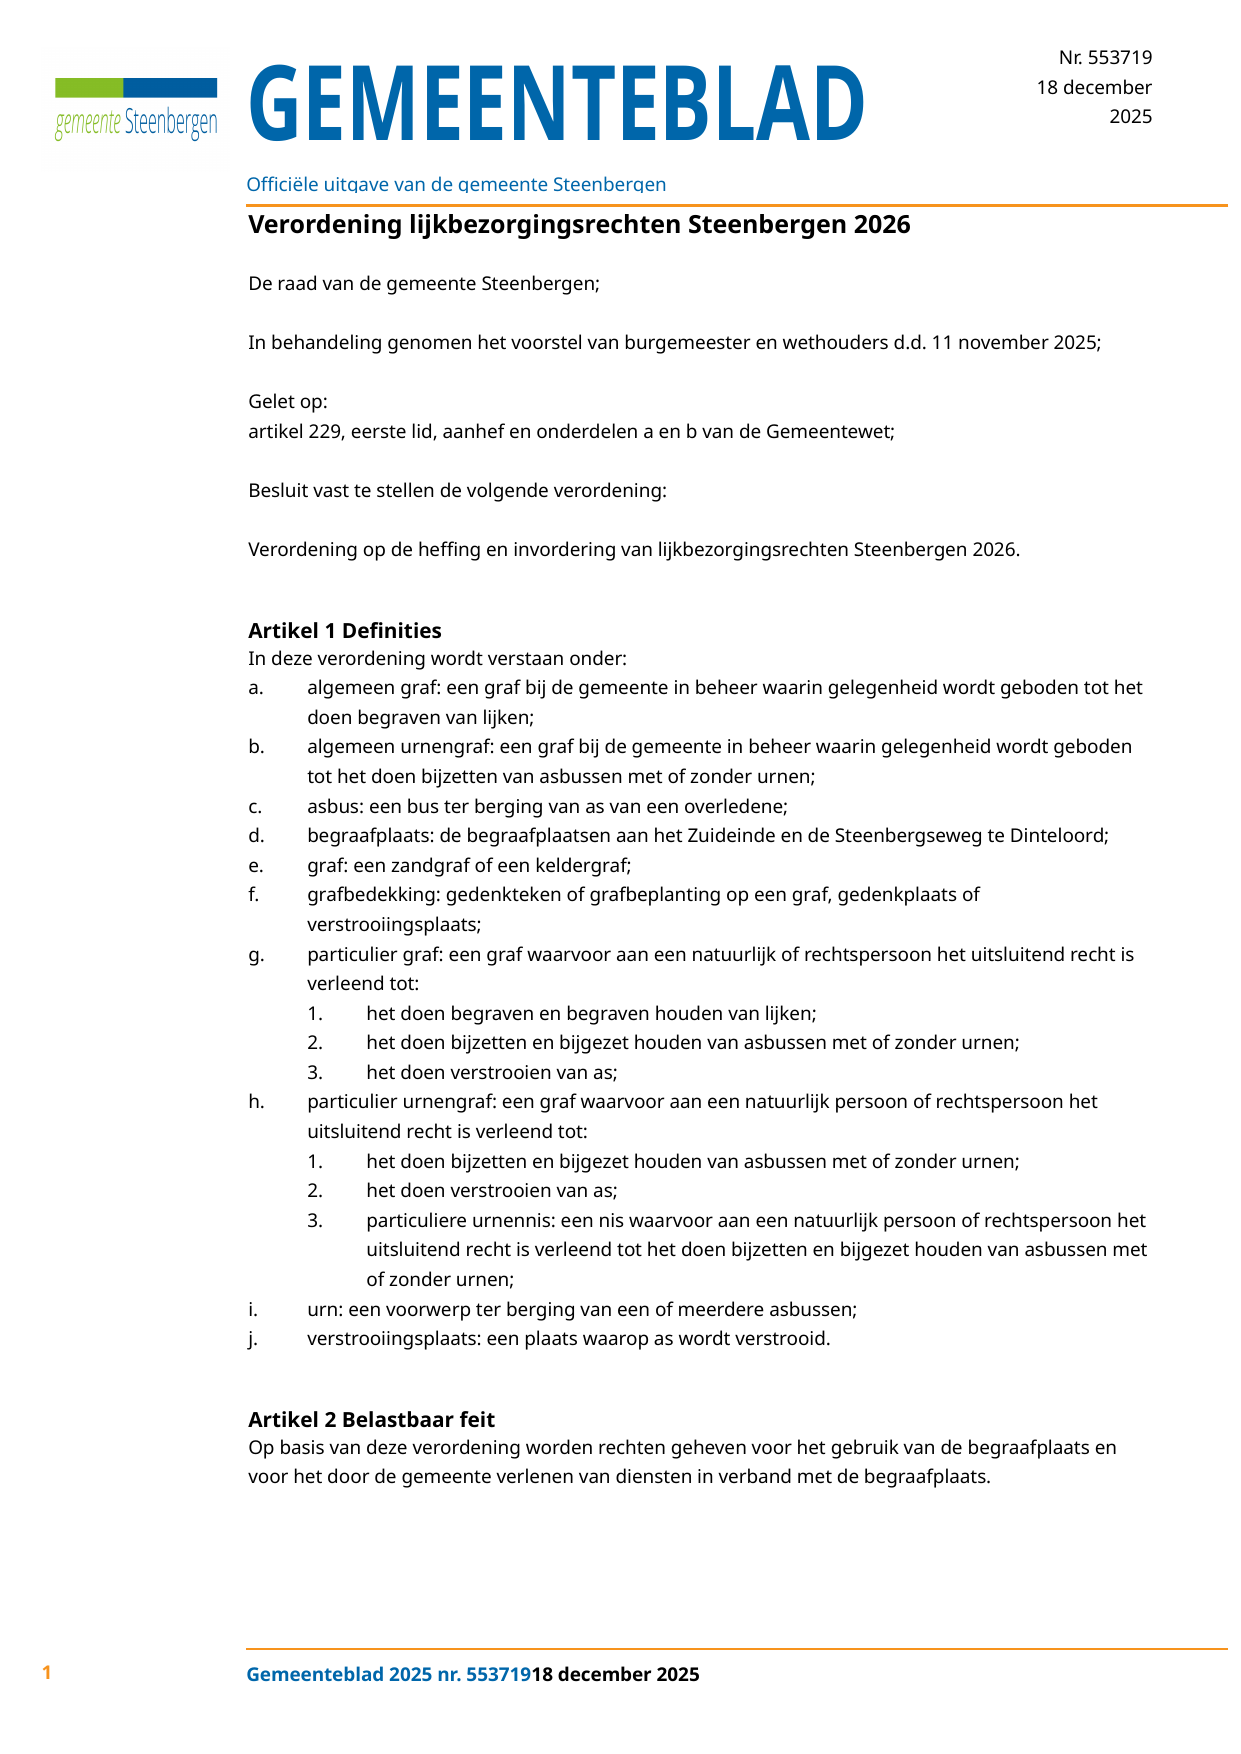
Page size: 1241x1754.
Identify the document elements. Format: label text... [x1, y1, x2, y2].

list algemeen urnengraf: een graf bij de gemeente in beheer waarin gelegenheid wordt geboden tot het doen bijzetten van asbussen met of zonder urnen; [248, 734, 1152, 789]
list verstrooiingsplaats: een plaats waarop as wordt verstrooid. [248, 1325, 1152, 1351]
list particulier urnengraf: een graf waarvoor aan een natuurlijk persoon of rechtspersoon het uitsluitend recht is verleend tot: [248, 1089, 1152, 1144]
list urn: een voorwerp ter berging van een of meerdere asbussen; [248, 1296, 1152, 1322]
list het doen begraven en begraven houden van lijken; [307, 1000, 1152, 1026]
text Op basis van deze verordening worden rechten geheven voor het gebruik van de begraafplaats en voor het door de gemeente verlenen van diensten in verband met de begraafplaats. [248, 1434, 1152, 1489]
list het doen verstrooien van as; [307, 1177, 1152, 1203]
text De raad van de gemeente Steenbergen; [248, 270, 1152, 296]
list particulier graf: een graf waarvoor aan een natuurlijk of rechtspersoon het uitsluitend recht is verleend tot: [248, 941, 1152, 996]
text Gelet op: [248, 389, 1152, 414]
list asbus: een bus ter berging van as van een overledene; [248, 793, 1152, 819]
text Verordening lijkbezorgingsrechten Steenbergen 2026 [248, 207, 1152, 241]
text Artikel 2 Belastbaar feit [248, 1405, 1152, 1434]
list begraafplaats: de begraafplaatsen aan het Zuideinde en de Steenbergseweg te Dinteloord; [248, 822, 1152, 848]
text Artikel 1 Definities [248, 617, 1152, 645]
list het doen bijzetten en bijgezet houden van asbussen met of zonder urnen; [307, 1148, 1152, 1174]
list het doen verstrooien van as; [307, 1059, 1152, 1085]
text Besluit vast te stellen de volgende verordening: [248, 477, 1152, 503]
picture [41, 47, 231, 172]
list algemeen graf: een graf bij de gemeente in beheer waarin gelegenheid wordt geboden tot het doen begraven van lijken; [248, 674, 1152, 730]
list particuliere urnennis: een nis waarvoor aan een natuurlijk persoon of rechtspersoon het uitsluitend recht is verleend tot het doen bijzetten en bijgezet houden van asbussen met of zonder urnen; [307, 1207, 1152, 1292]
text In behandeling genomen het voorstel van burgemeester en wethouders d.d. 11 november 2025; [248, 329, 1152, 355]
list grafbedekking: gedenkteken of grafbeplanting op een graf, gedenkplaats of verstrooiingsplaats; [248, 882, 1152, 937]
text Verordening op de heffing en invordering van lijkbezorgingsrechten Steenbergen 2026. [248, 537, 1152, 562]
list het doen bijzetten en bijgezet houden van asbussen met of zonder urnen; [307, 1029, 1152, 1055]
text artikel 229, eerste lid, aanhef en onderdelen a en b van de Gemeentewet; [248, 418, 1152, 444]
text In deze verordening wordt verstaan onder: [248, 645, 1152, 671]
list graf: een zandgraf of een keldergraf; [248, 852, 1152, 878]
